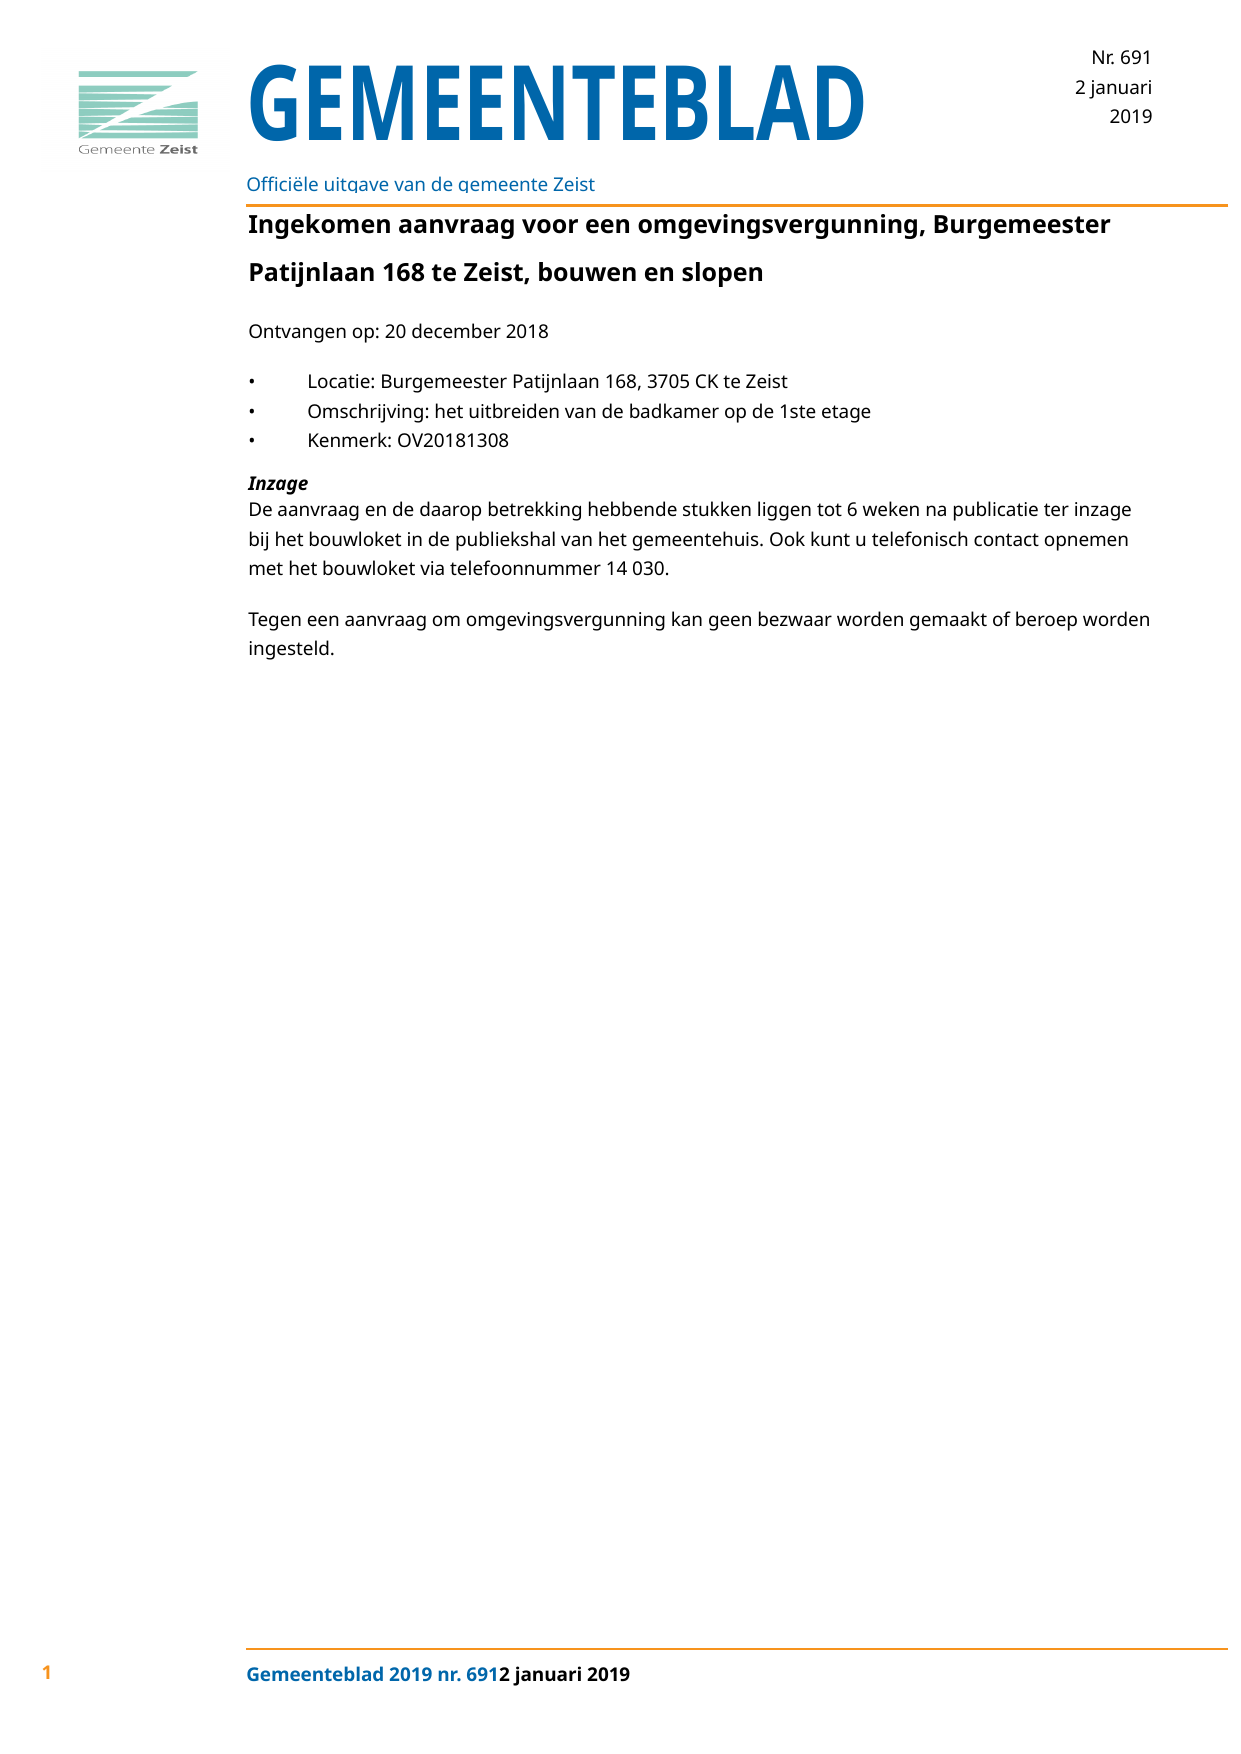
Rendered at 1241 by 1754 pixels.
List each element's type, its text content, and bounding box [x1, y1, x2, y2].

text Ontvangen op: 20 december 2018 [248, 318, 1152, 344]
text Inzage [248, 471, 1152, 496]
text Ingekomen aanvraag voor een omgevingsvergunning, Burgemeester Patijnlaan 168 te Zeist, bouwen en slopen [248, 207, 1152, 288]
text De aanvraag en de daarop betrekking hebbende stukken liggen tot 6 weken na publicatie ter inzage bij het bouwloket in de publiekshal van het gemeentehuis. Ook kunt u telefonisch contact opnemen met het bouwloket via telefoonnummer 14 030. [248, 496, 1152, 581]
text Tegen een aanvraag om omgevingsvergunning kan geen bezwaar worden gemaakt of beroep worden ingesteld. [248, 606, 1152, 661]
list Omschrijving: het uitbreiden van de badkamer op de 1ste etage [248, 398, 1152, 424]
list Kenmerk: OV20181308 [248, 427, 1152, 453]
picture [41, 47, 231, 172]
list Locatie: Burgemeester Patijnlaan 168, 3705 CK te Zeist [248, 368, 1152, 394]
